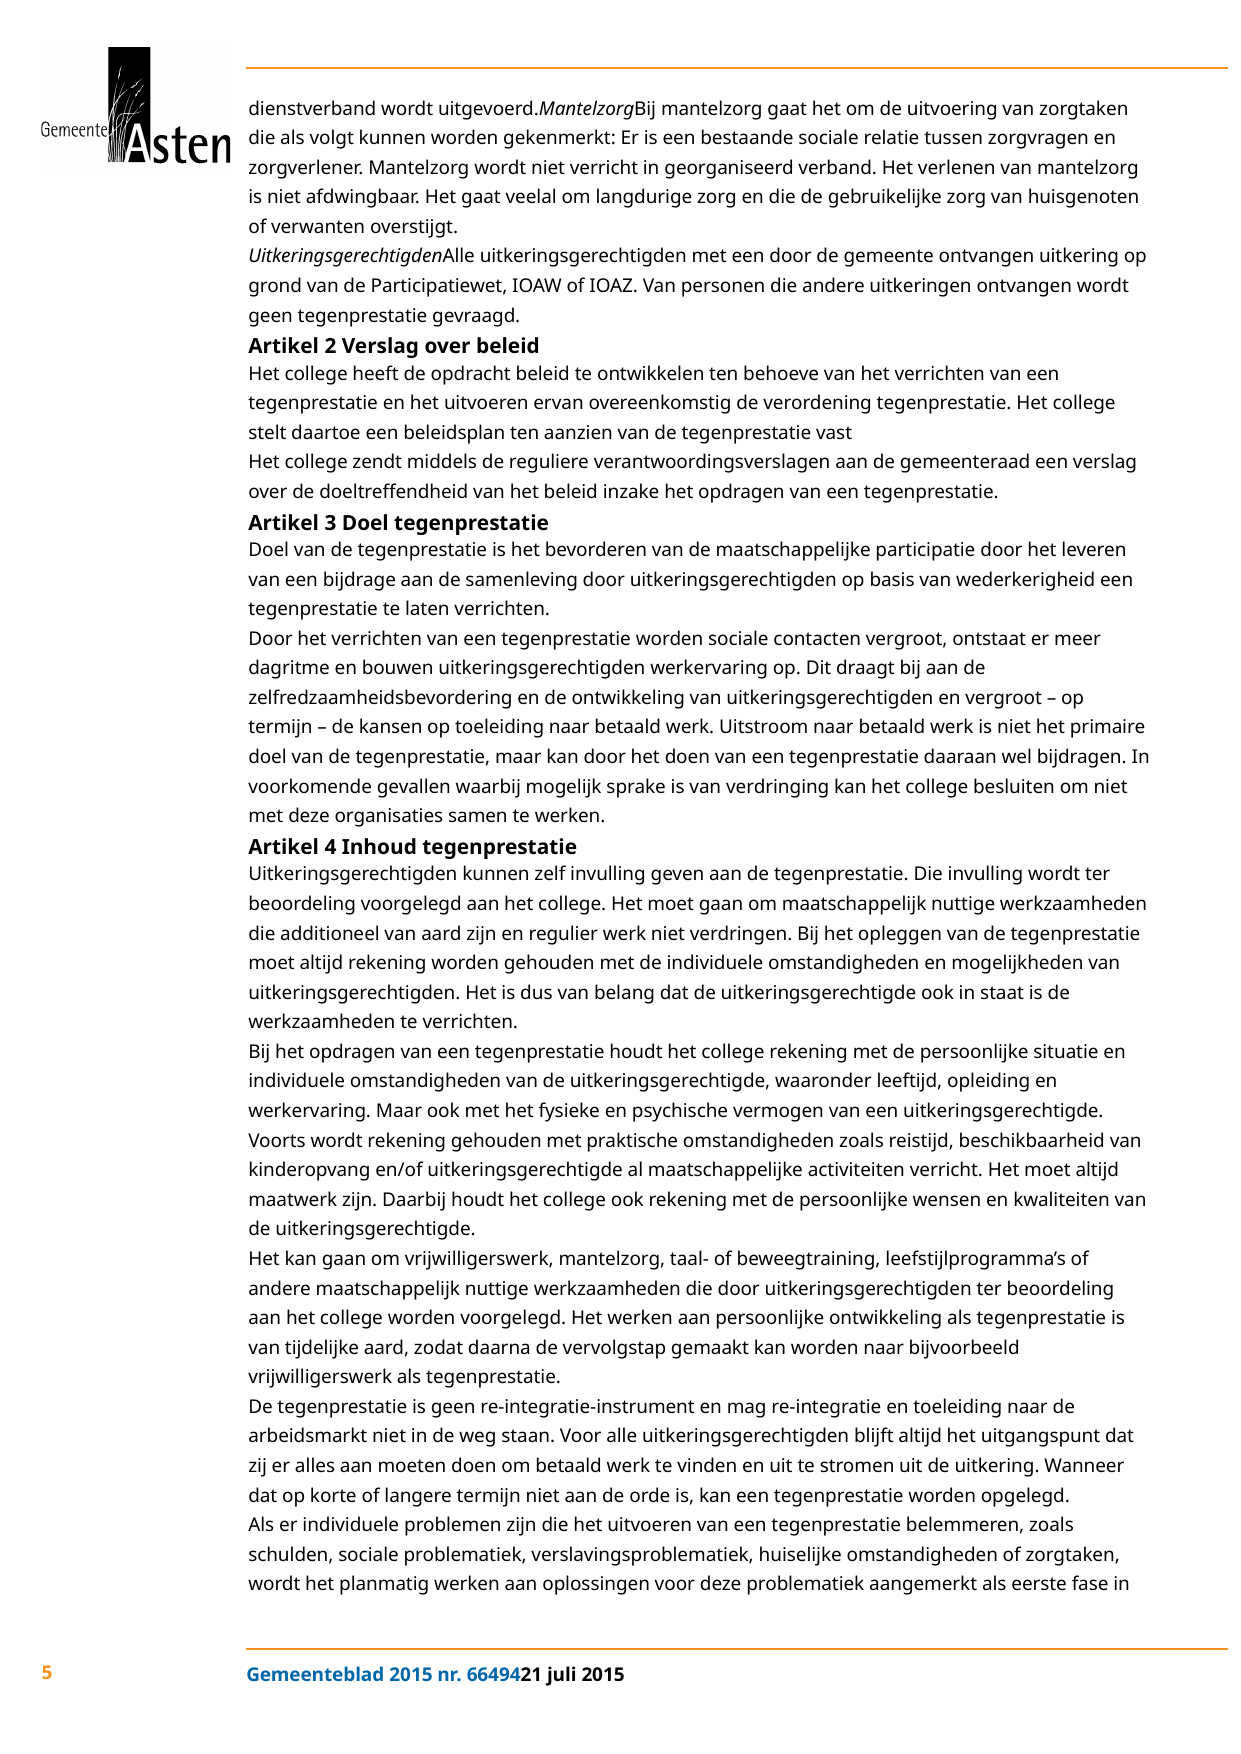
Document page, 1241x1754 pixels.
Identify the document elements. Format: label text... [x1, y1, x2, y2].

text Artikel 3 Doel tegenprestatie [248, 508, 1152, 536]
text dienstverband wordt uitgevoerd.MantelzorgBij mantelzorg gaat het om de uitvoering van zorgtaken die als volgt kunnen worden gekenmerkt: Er is een bestaande sociale relatie tussen zorgvragen en zorgverlener. Mantelzorg wordt niet verricht in georganiseerd verband. Het verlenen van mantelzorg is niet afdwingbaar. Het gaat veelal om langdurige zorg en die de gebruikelijke zorg van huisgenoten of verwanten overstijgt. [248, 95, 1152, 239]
text Het college heeft de opdracht beleid te ontwikkelen ten behoeve van het verrichten van een tegenprestatie en het uitvoeren ervan overeenkomstig de verordening tegenprestatie. Het college stelt daartoe een beleidsplan ten aanzien van de tegenprestatie vast [248, 360, 1152, 445]
text Als er individuele problemen zijn die het uitvoeren van een tegenprestatie belemmeren, zoals schulden, sociale problematiek, verslavingsproblematiek, huiselijke omstandigheden of zorgtaken, wordt het planmatig werken aan oplossingen voor deze problematiek aangemerkt als eerste fase in [248, 1511, 1152, 1596]
text Uitkeringsgerechtigden kunnen zelf invulling geven aan de tegenprestatie. Die invulling wordt ter beoordeling voorgelegd aan het college. Het moet gaan om maatschappelijk nuttige werkzaamheden die additioneel van aard zijn en regulier werk niet verdringen. Bij het opleggen van de tegenprestatie moet altijd rekening worden gehouden met de individuele omstandigheden en mogelijkheden van uitkeringsgerechtigden. Het is dus van belang dat de uitkeringsgerechtigde ook in staat is de werkzaamheden te verrichten. [248, 861, 1152, 1034]
text Het college zendt middels de reguliere verantwoordingsverslagen aan de gemeenteraad een verslag over de doeltreffendheid van het beleid inzake het opdragen van een tegenprestatie. [248, 449, 1152, 504]
text Bij het opdragen van een tegenprestatie houdt het college rekening met de persoonlijke situatie en individuele omstandigheden van de uitkeringsgerechtigde, waaronder leeftijd, opleiding en werkervaring. Maar ook met het fysieke en psychische vermogen van een uitkeringsgerechtigde. Voorts wordt rekening gehouden met praktische omstandigheden zoals reistijd, beschikbaarheid van kinderopvang en/of uitkeringsgerechtigde al maatschappelijke activiteiten verricht. Het moet altijd maatwerk zijn. Daarbij houdt het college ook rekening met de persoonlijke wensen en kwaliteiten van de uitkeringsgerechtigde. [248, 1038, 1152, 1241]
picture [41, 47, 231, 172]
text Doel van de tegenprestatie is het bevorderen van de maatschappelijke participatie door het leveren van een bijdrage aan de samenleving door uitkeringsgerechtigden op basis van wederkerigheid een tegenprestatie te laten verrichten. [248, 536, 1152, 621]
text Artikel 2 Verslag over beleid [248, 331, 1152, 360]
text Artikel 4 Inhoud tegenprestatie [248, 832, 1152, 861]
text UitkeringsgerechtigdenAlle uitkeringsgerechtigden met een door de gemeente ontvangen uitkering op grond van de Participatiewet, IOAW of IOAZ. Van personen die andere uitkeringen ontvangen wordt geen tegenprestatie gevraagd. [248, 243, 1152, 328]
text Het kan gaan om vrijwilligerswerk, mantelzorg, taal- of beweegtraining, leefstijlprogramma’s of andere maatschappelijk nuttige werkzaamheden die door uitkeringsgerechtigden ter beoordeling aan het college worden voorgelegd. Het werken aan persoonlijke ontwikkeling als tegenprestatie is van tijdelijke aard, zodat daarna de vervolgstap gemaakt kan worden naar bijvoorbeeld vrijwilligerswerk als tegenprestatie. [248, 1245, 1152, 1389]
text Door het verrichten van een tegenprestatie worden sociale contacten vergroot, ontstaat er meer dagritme en bouwen uitkeringsgerechtigden werkervaring op. Dit draagt bij aan de zelfredzaamheidsbevordering en de ontwikkeling van uitkeringsgerechtigden en vergroot – op termijn – de kansen op toeleiding naar betaald werk. Uitstroom naar betaald werk is niet het primaire doel van de tegenprestatie, maar kan door het doen van een tegenprestatie daaraan wel bijdragen. In voorkomende gevallen waarbij mogelijk sprake is van verdringing kan het college besluiten om niet met deze organisaties samen te werken. [248, 625, 1152, 828]
text De tegenprestatie is geen re-integratie-instrument en mag re-integratie en toeleiding naar de arbeidsmarkt niet in de weg staan. Voor alle uitkeringsgerechtigden blijft altijd het uitgangspunt dat zij er alles aan moeten doen om betaald werk te vinden en uit te stromen uit de uitkering. Wanneer dat op korte of langere termijn niet aan de orde is, kan een tegenprestatie worden opgelegd. [248, 1393, 1152, 1507]
